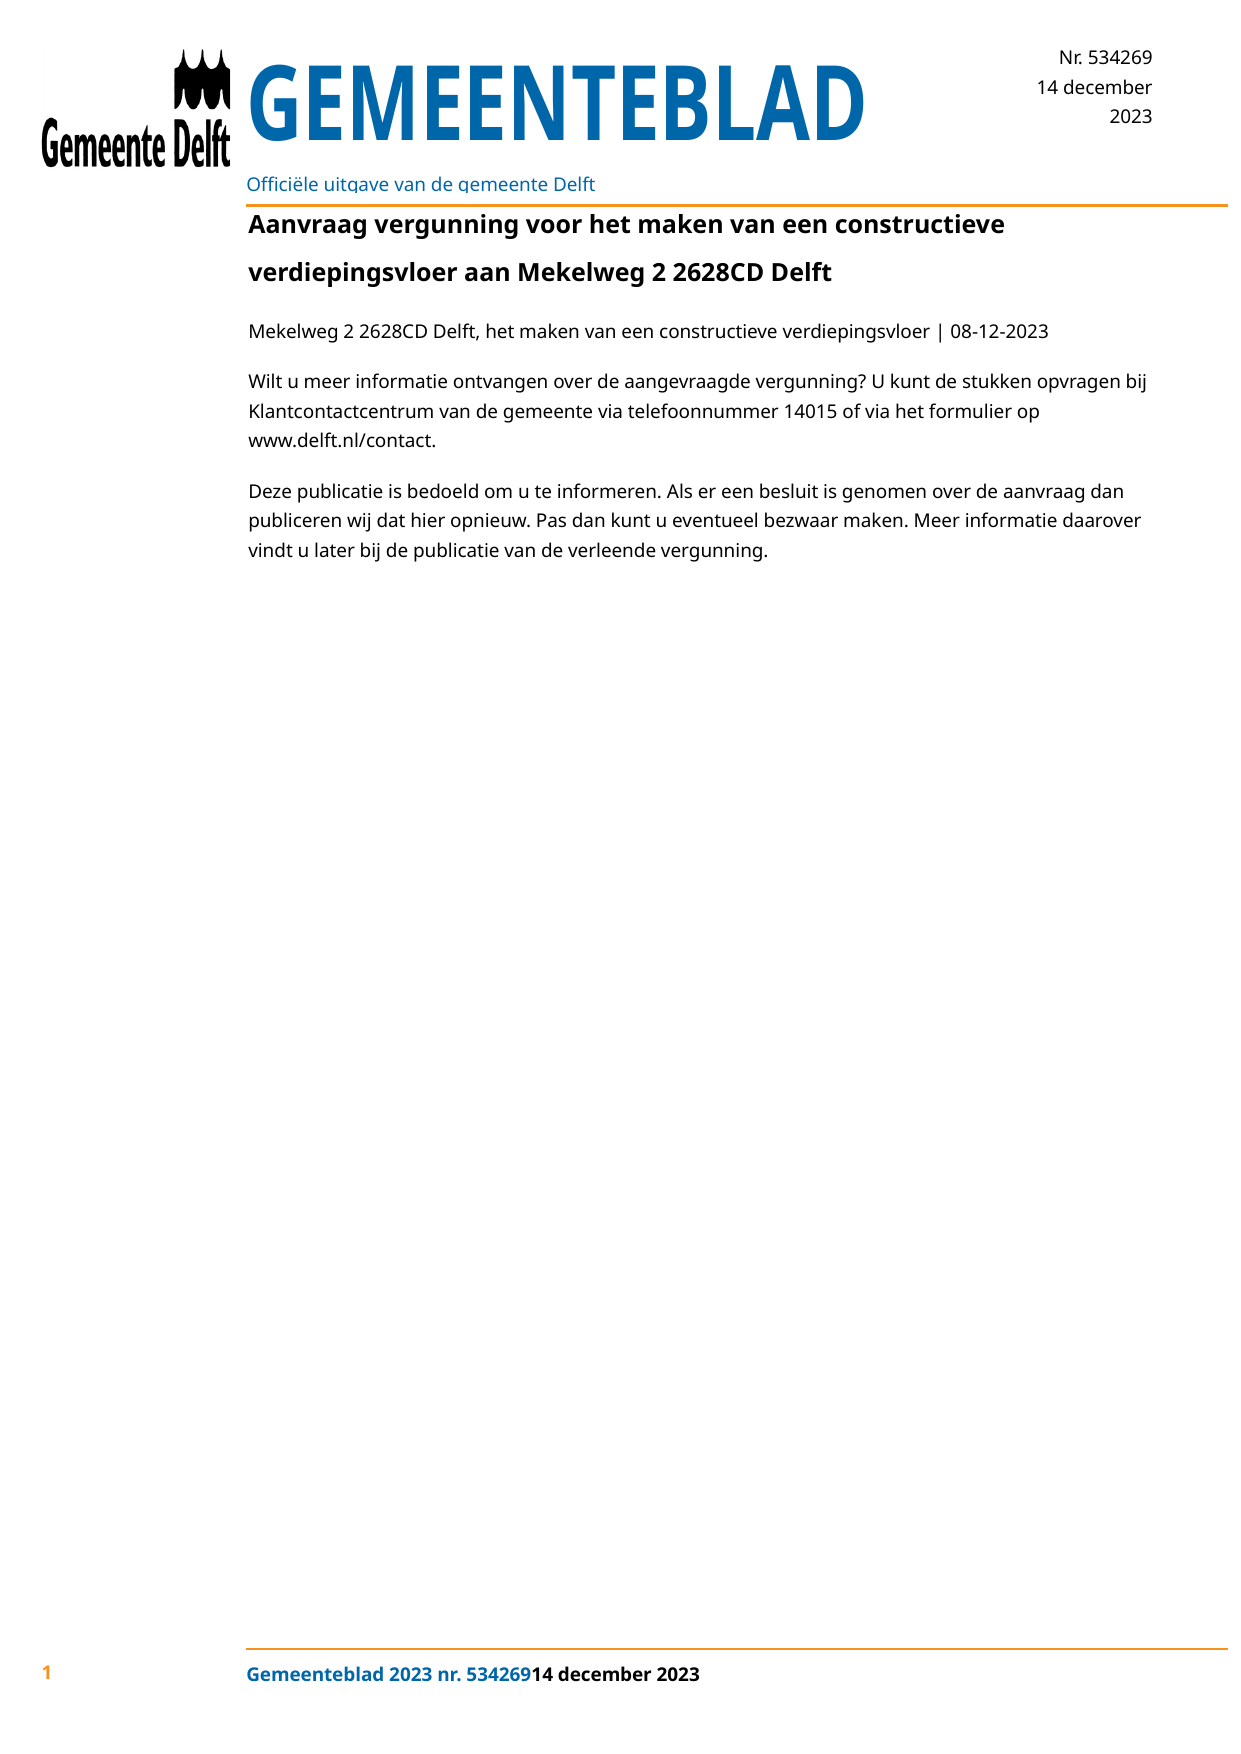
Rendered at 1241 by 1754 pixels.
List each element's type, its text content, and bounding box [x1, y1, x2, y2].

picture [41, 47, 231, 172]
text Wilt u meer informatie ontvangen over de aangevraagde vergunning? U kunt de stukken opvragen bij Klantcontactcentrum van de gemeente via telefoonnummer 14015 of via het formulier op www.delft.nl/contact. [248, 368, 1152, 453]
text Deze publicatie is bedoeld om u te informeren. Als er een besluit is genomen over de aanvraag dan publiceren wij dat hier opnieuw. Pas dan kunt u eventueel bezwaar maken. Meer informatie daarover vindt u later bij de publicatie van de verleende vergunning. [248, 478, 1152, 563]
text Aanvraag vergunning voor het maken van een constructieve verdiepingsvloer aan Mekelweg 2 2628CD Delft [248, 207, 1152, 288]
text Mekelweg 2 2628CD Delft, het maken van een constructieve verdiepingsvloer | 08-12-2023 [248, 318, 1152, 344]
